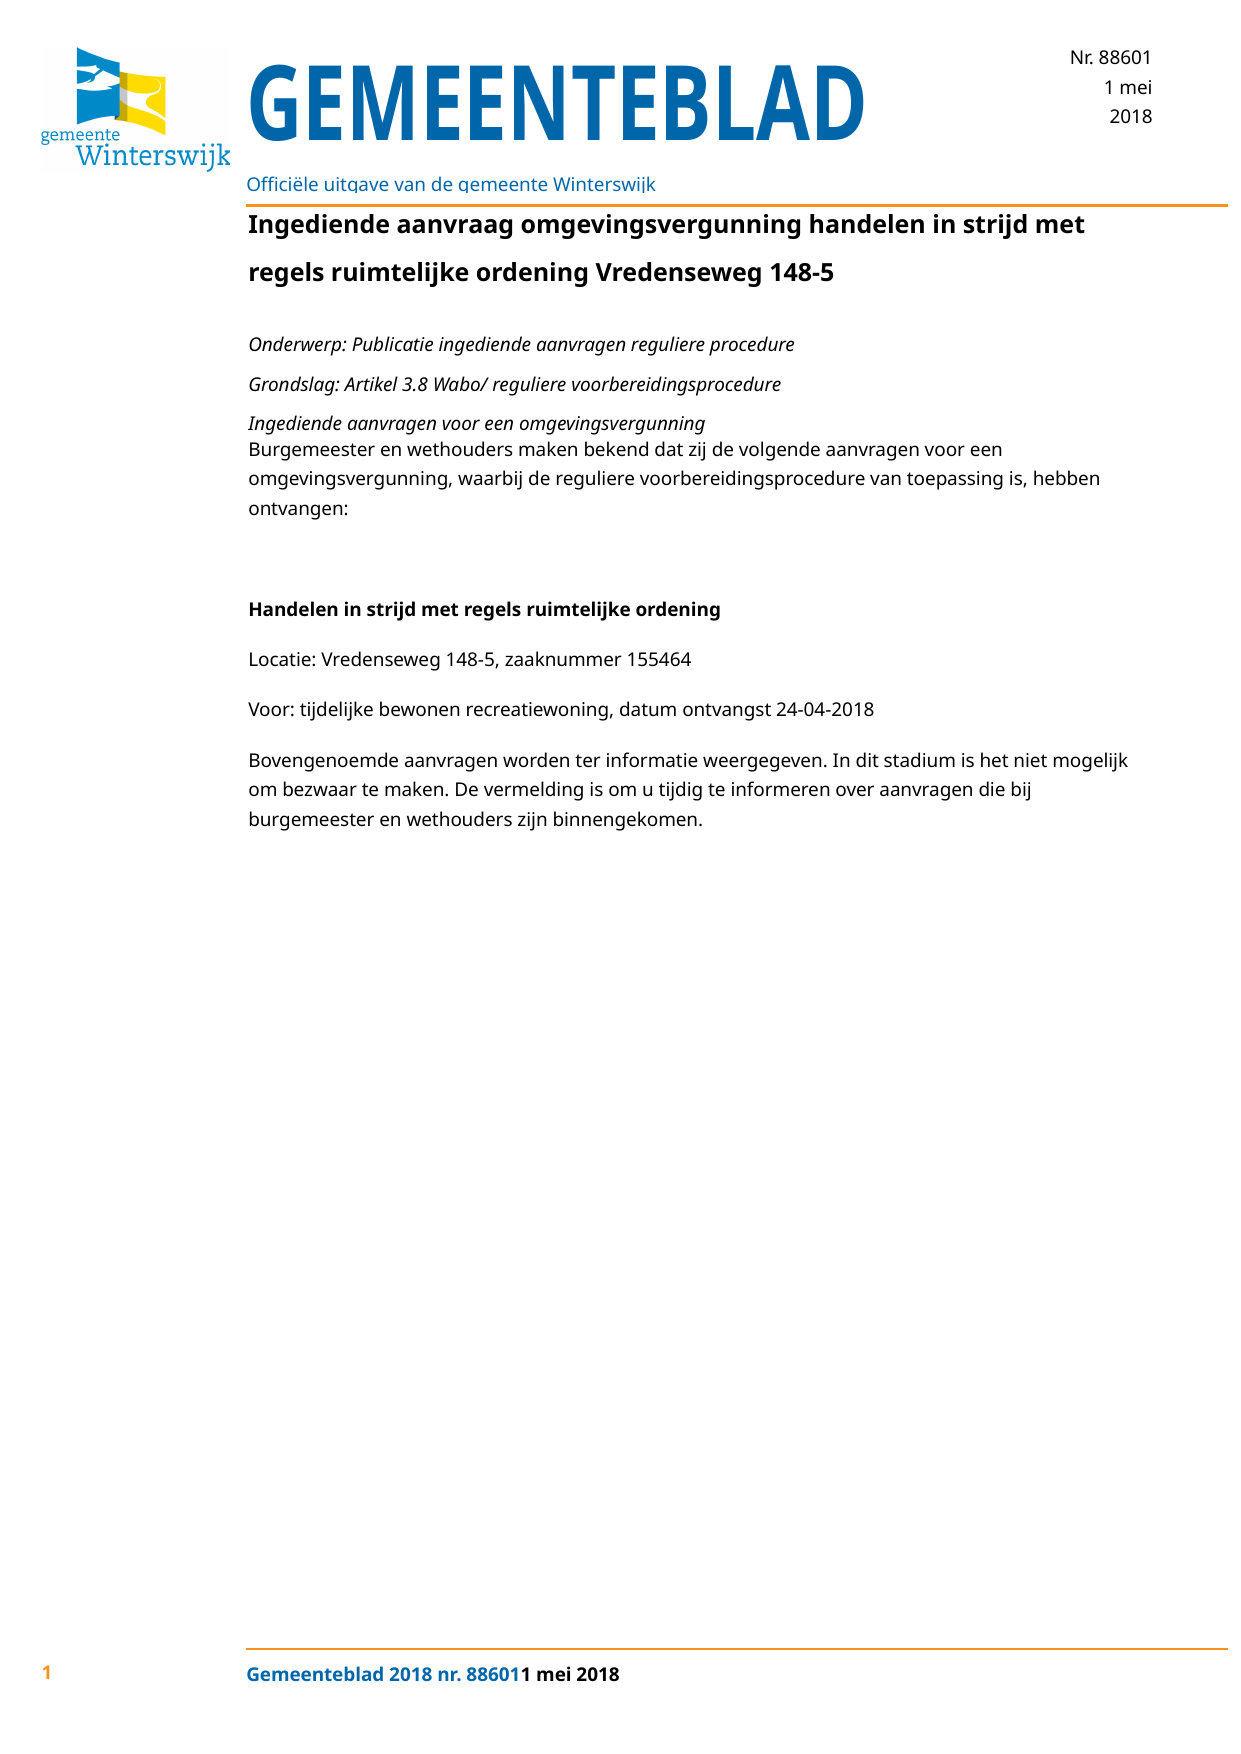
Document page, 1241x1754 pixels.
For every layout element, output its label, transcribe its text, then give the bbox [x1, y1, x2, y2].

text Ingediende aanvragen voor een omgevingsvergunning [248, 410, 1152, 436]
text Ingediende aanvraag omgevingsvergunning handelen in strijd met regels ruimtelijke ordening Vredenseweg 148-5 [248, 207, 1152, 288]
picture [41, 47, 231, 172]
text Handelen in strijd met regels ruimtelijke ordening [248, 596, 1152, 621]
text Locatie: Vredenseweg 148-5, zaaknummer 155464 [248, 646, 1152, 672]
text Onderwerp: Publicatie ingediende aanvragen reguliere procedure [248, 331, 1152, 357]
text Burgemeester en wethouders maken bekend dat zij de volgende aanvragen voor een omgevingsvergunning, waarbij de reguliere voorbereidingsprocedure van toepassing is, hebben ontvangen: [248, 436, 1152, 521]
text Grondslag: Artikel 3.8 Wabo/ reguliere voorbereidingsprocedure [248, 371, 1152, 396]
picture [225, 153, 231, 162]
text Voor: tijdelijke bewonen recreatiewoning, datum ontvangst 24-04-2018 [248, 697, 1152, 722]
text Bovengenoemde aanvragen worden ter informatie weergegeven. In dit stadium is het niet mogelijk om bezwaar te maken. De vermelding is om u tijdig te informeren over aanvragen die bij burgemeester en wethouders zijn binnengekomen. [248, 747, 1152, 832]
